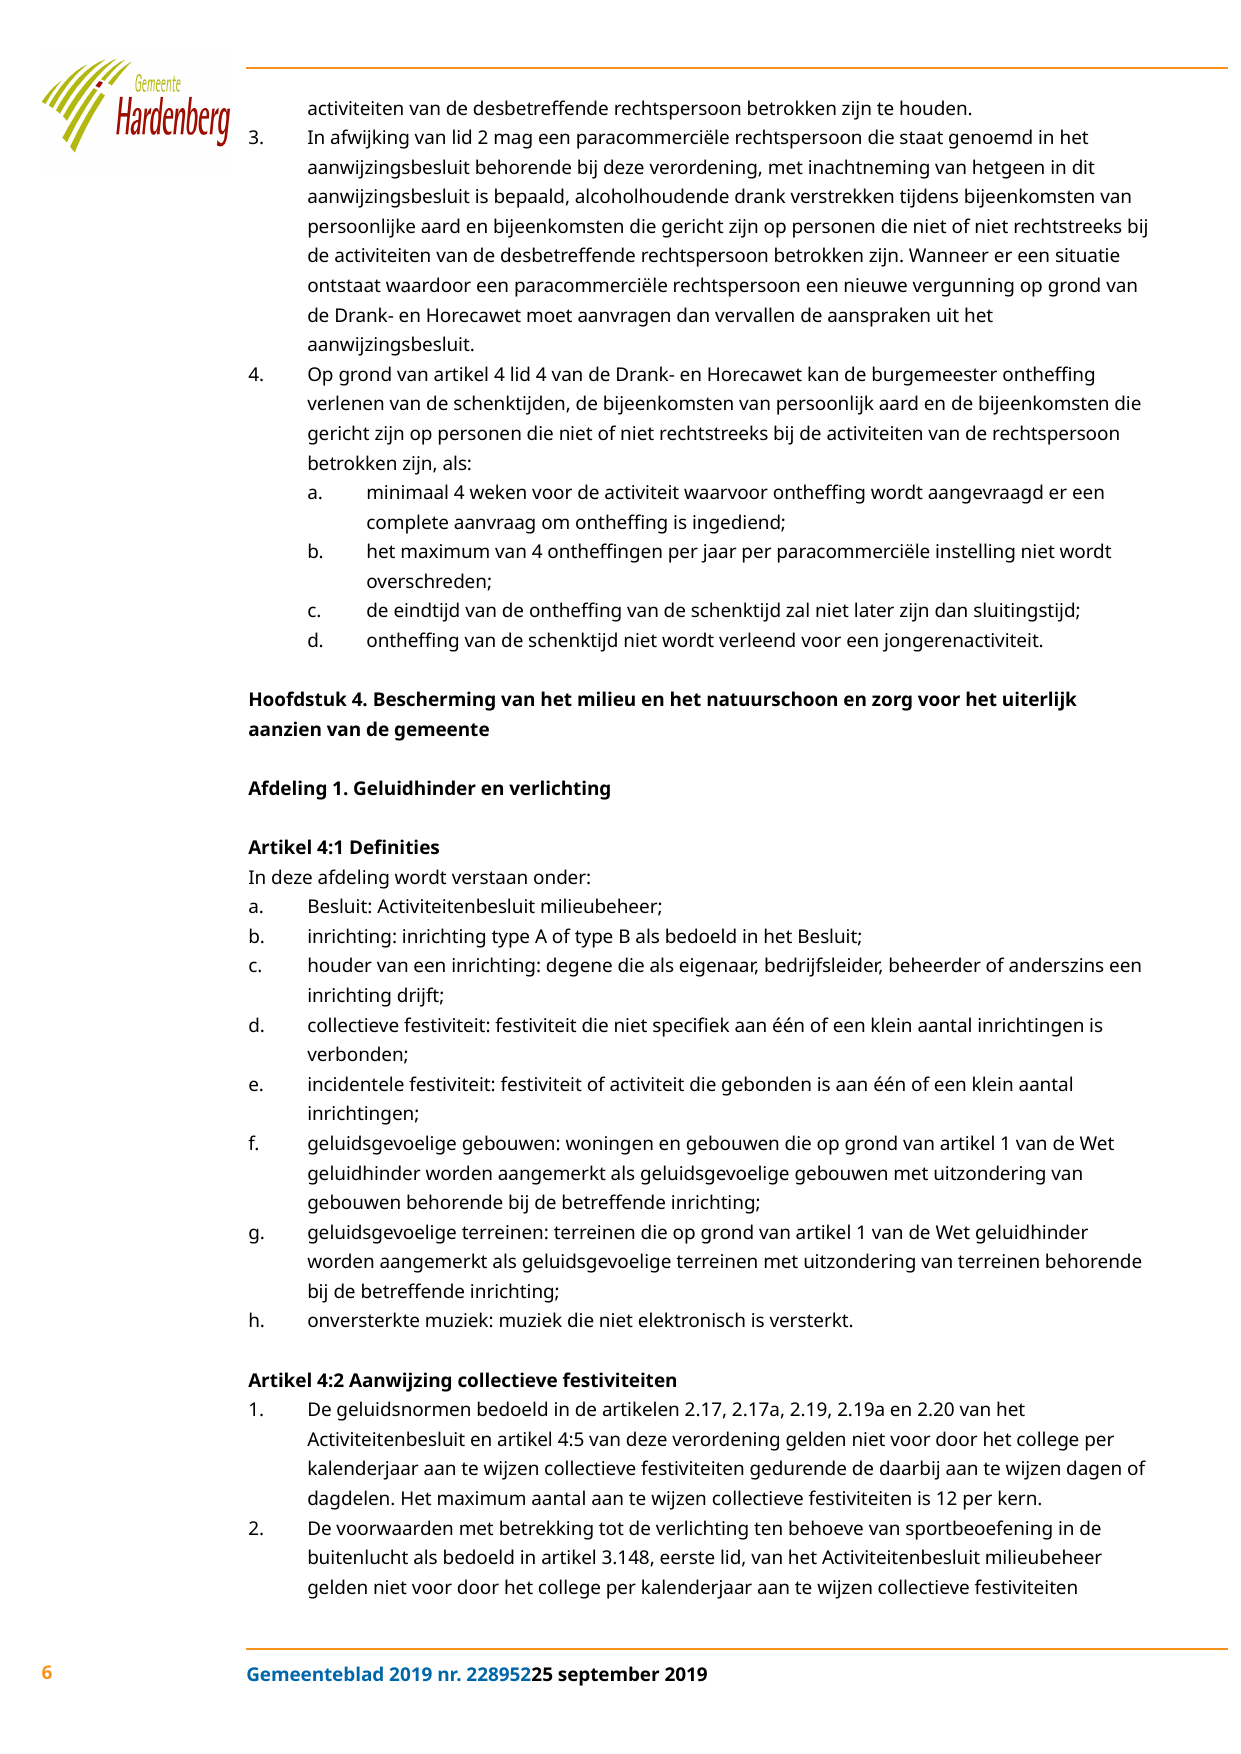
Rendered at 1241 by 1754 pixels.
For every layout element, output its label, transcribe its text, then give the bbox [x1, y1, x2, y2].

text Artikel 4:2 Aanwijzing collectieve festiviteiten [248, 1367, 1152, 1393]
picture [41, 47, 231, 172]
list houder van een inrichting: degene die als eigenaar, bedrijfsleider, beheerder of anderszins een inrichting drijft; [248, 953, 1152, 1008]
list ontheffing van de schenktijd niet wordt verleend voor een jongerenactiviteit. [307, 627, 1152, 653]
list geluidsgevoelige gebouwen: woningen en gebouwen die op grond van artikel 1 van de Wet geluidhinder worden aangemerkt als geluidsgevoelige gebouwen met uitzondering van gebouwen behorende bij de betreffende inrichting; [248, 1130, 1152, 1215]
text Artikel 4:1 Definities [248, 834, 1152, 860]
list In afwijking van lid 2 mag een paracommerciële rechtspersoon die staat genoemd in het aanwijzingsbesluit behorende bij deze verordening, met inachtneming van hetgeen in dit aanwijzingsbesluit is bepaald, alcoholhoudende drank verstrekken tijdens bijeenkomsten van persoonlijke aard en bijeenkomsten die gericht zijn op personen die niet of niet rechtstreeks bij de activiteiten van de desbetreffende rechtspersoon betrokken zijn. Wanneer er een situatie ontstaat waardoor een paracommerciële rechtspersoon een nieuwe vergunning op grond van de Drank- en Horecawet moet aanvragen dan vervallen de aanspraken uit het aanwijzingsbesluit. [248, 124, 1152, 357]
list Op grond van artikel 4 lid 4 van de Drank- en Horecawet kan de burgemeester ontheffing verlenen van de schenktijden, de bijeenkomsten van persoonlijk aard en de bijeenkomsten die gericht zijn op personen die niet of niet rechtstreeks bij de activiteiten van de rechtspersoon betrokken zijn, als: [248, 361, 1152, 476]
list Besluit: Activiteitenbesluit milieubeheer; [248, 893, 1152, 919]
list het maximum van 4 ontheffingen per jaar per paracommerciële instelling niet wordt overschreden; [307, 538, 1152, 594]
list de eindtijd van de ontheffing van de schenktijd zal niet later zijn dan sluitingstijd; [307, 598, 1152, 623]
list onversterkte muziek: muziek die niet elektronisch is versterkt. [248, 1308, 1152, 1333]
text Afdeling 1. Geluidhinder en verlichting [248, 775, 1152, 801]
text In deze afdeling wordt verstaan onder: [248, 864, 1152, 890]
list De voorwaarden met betrekking tot de verlichting ten behoeve van sportbeoefening in de buitenlucht als bedoeld in artikel 3.148, eerste lid, van het Activiteitenbesluit milieubeheer gelden niet voor door het college per kalenderjaar aan te wijzen collectieve festiviteiten [248, 1515, 1152, 1600]
text Hoofdstuk 4. Bescherming van het milieu en het natuurschoon en zorg voor het uiterlijk aanzien van de gemeente [248, 686, 1152, 742]
list activiteiten van de desbetreffende rechtspersoon betrokken zijn te houden. [248, 95, 1152, 121]
list geluidsgevoelige terreinen: terreinen die op grond van artikel 1 van de Wet geluidhinder worden aangemerkt als geluidsgevoelige terreinen met uitzondering van terreinen behorende bij de betreffende inrichting; [248, 1219, 1152, 1304]
list De geluidsnormen bedoeld in de artikelen 2.17, 2.17a, 2.19, 2.19a en 2.20 van het Activiteitenbesluit en artikel 4:5 van deze verordening gelden niet voor door het college per kalenderjaar aan te wijzen collectieve festiviteiten gedurende de daarbij aan te wijzen dagen of dagdelen. Het maximum aantal aan te wijzen collectieve festiviteiten is 12 per kern. [248, 1396, 1152, 1511]
list incidentele festiviteit: festiviteit of activiteit die gebonden is aan één of een klein aantal inrichtingen; [248, 1071, 1152, 1126]
list minimaal 4 weken voor de activiteit waarvoor ontheffing wordt aangevraagd er een complete aanvraag om ontheffing is ingediend; [307, 479, 1152, 535]
list inrichting: inrichting type A of type B als bedoeld in het Besluit; [248, 923, 1152, 949]
list collectieve festiviteit: festiviteit die niet specifiek aan één of een klein aantal inrichtingen is verbonden; [248, 1012, 1152, 1067]
